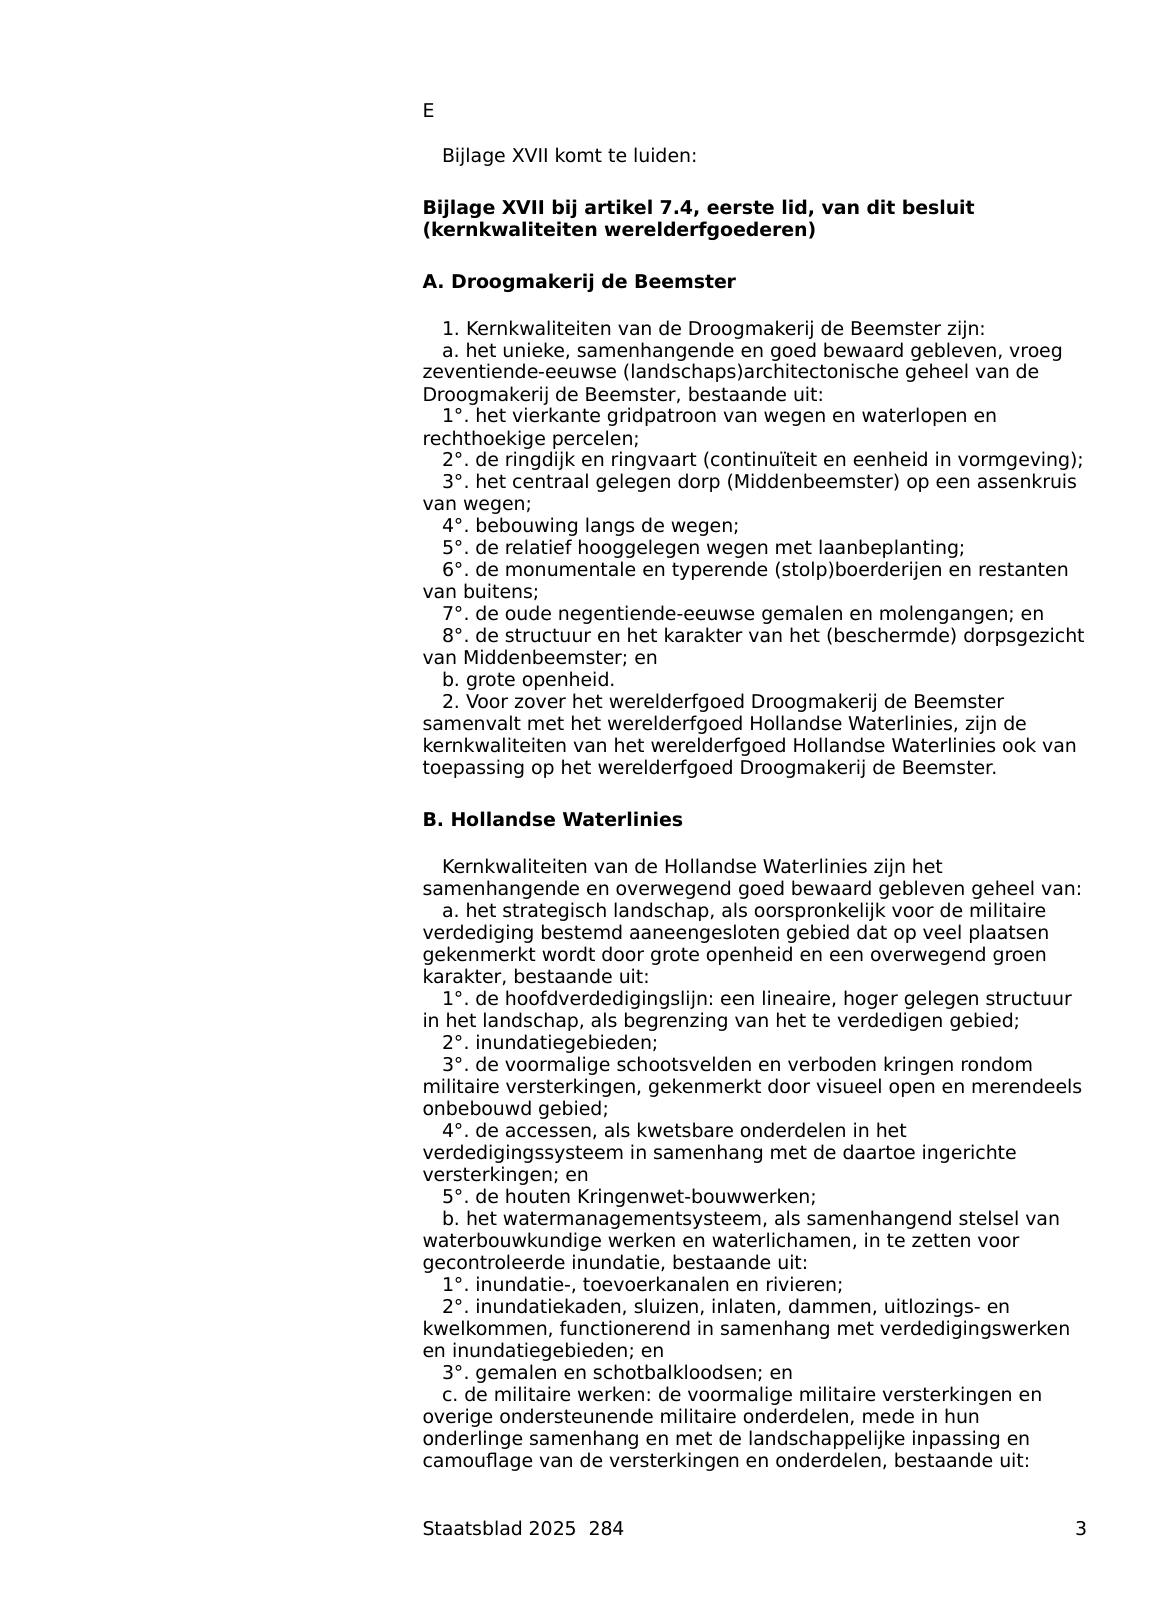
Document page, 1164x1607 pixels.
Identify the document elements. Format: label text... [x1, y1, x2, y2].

text Bijlage XVII komt te luiden: [422, 144, 1087, 167]
text Kernkwaliteiten van de Hollandse Waterlinies zijn het samenhangende en overwegend goed bewaard gebleven geheel van: [422, 856, 1087, 900]
text 2°. inundatiekaden, sluizen, inlaten, dammen, uitlozings- en kwelkommen, functionerend in samenhang met verdedigingswerken en inundatiegebieden; en [422, 1296, 1087, 1362]
text 6°. de monumentale en typerende (stolp)boerderijen en restanten van buitens; [422, 559, 1087, 603]
text 4°. bebouwing langs de wegen; [422, 515, 1087, 537]
text b. het watermanagementsysteem, als samenhangend stelsel van waterbouwkundige werken en waterlichamen, in te zetten voor gecontroleerde inundatie, bestaande uit: [422, 1208, 1087, 1274]
text 3°. gemalen en schotbalkloodsen; en [422, 1362, 1087, 1383]
text 5°. de houten Kringenwet-bouwwerken; [422, 1186, 1087, 1208]
text 8°. de structuur en het karakter van het (beschermde) dorpsgezicht van Middenbeemster; en [422, 625, 1087, 669]
text 1°. inundatie-, toevoerkanalen en rivieren; [422, 1274, 1087, 1296]
text a. het unieke, samenhangende en goed bewaard gebleven, vroeg zeventiende-eeuwse (landschaps)architectonische geheel van de Droogmakerij de Beemster, bestaande uit: [422, 339, 1087, 405]
text 3°. het centraal gelegen dorp (Middenbeemster) op een assenkruis van wegen; [422, 471, 1087, 515]
text 7°. de oude negentiende-eeuwse gemalen en molengangen; en [422, 603, 1087, 625]
text 5°. de relatief hooggelegen wegen met laanbeplanting; [422, 537, 1087, 559]
text E [422, 100, 1087, 122]
subtitle B. Hollandse Waterlinies [422, 809, 1087, 831]
text c. de militaire werken: de voormalige militaire versterkingen en overige ondersteunende militaire onderdelen, mede in hun onderlinge samenhang en met de landschappelijke inpassing en camouflage van de versterkingen en onderdelen, bestaande uit: [422, 1383, 1087, 1471]
text 4°. de accessen, als kwetsbare onderdelen in het verdedigingssysteem in samenhang met de daartoe ingerichte versterkingen; en [422, 1120, 1087, 1186]
text 1°. het vierkante gridpatroon van wegen en waterlopen en rechthoekige percelen; [422, 405, 1087, 449]
text 1. Kernkwaliteiten van de Droogmakerij de Beemster zijn: [422, 317, 1087, 339]
text b. grote openheid. [422, 669, 1087, 691]
subtitle Bijlage XVII bij artikel 7.4, eerste lid, van dit besluit (kernkwaliteiten werelderfgoederen) [422, 197, 1087, 241]
text 2. Voor zover het werelderfgoed Droogmakerij de Beemster samenvalt met het werelderfgoed Hollandse Waterlinies, zijn de kernkwaliteiten van het werelderfgoed Hollandse Waterlinies ook van toepassing op het werelderfgoed Droogmakerij de Beemster. [422, 691, 1087, 779]
text 3°. de voormalige schootsvelden en verboden kringen rondom militaire versterkingen, gekenmerkt door visueel open en merendeels onbebouwd gebied; [422, 1054, 1087, 1120]
text 2°. de ringdijk en ringvaart (continuïteit en eenheid in vormgeving); [422, 449, 1087, 471]
text 1°. de hoofdverdedigingslijn: een lineaire, hoger gelegen structuur in het landschap, als begrenzing van het te verdedigen gebied; [422, 988, 1087, 1032]
text 2°. inundatiegebieden; [422, 1032, 1087, 1054]
subtitle A. Droogmakerij de Beemster [422, 271, 1087, 292]
text a. het strategisch landschap, als oorspronkelijk voor de militaire verdediging bestemd aaneengesloten gebied dat op veel plaatsen gekenmerkt wordt door grote openheid en een overwegend groen karakter, bestaande uit: [422, 900, 1087, 988]
